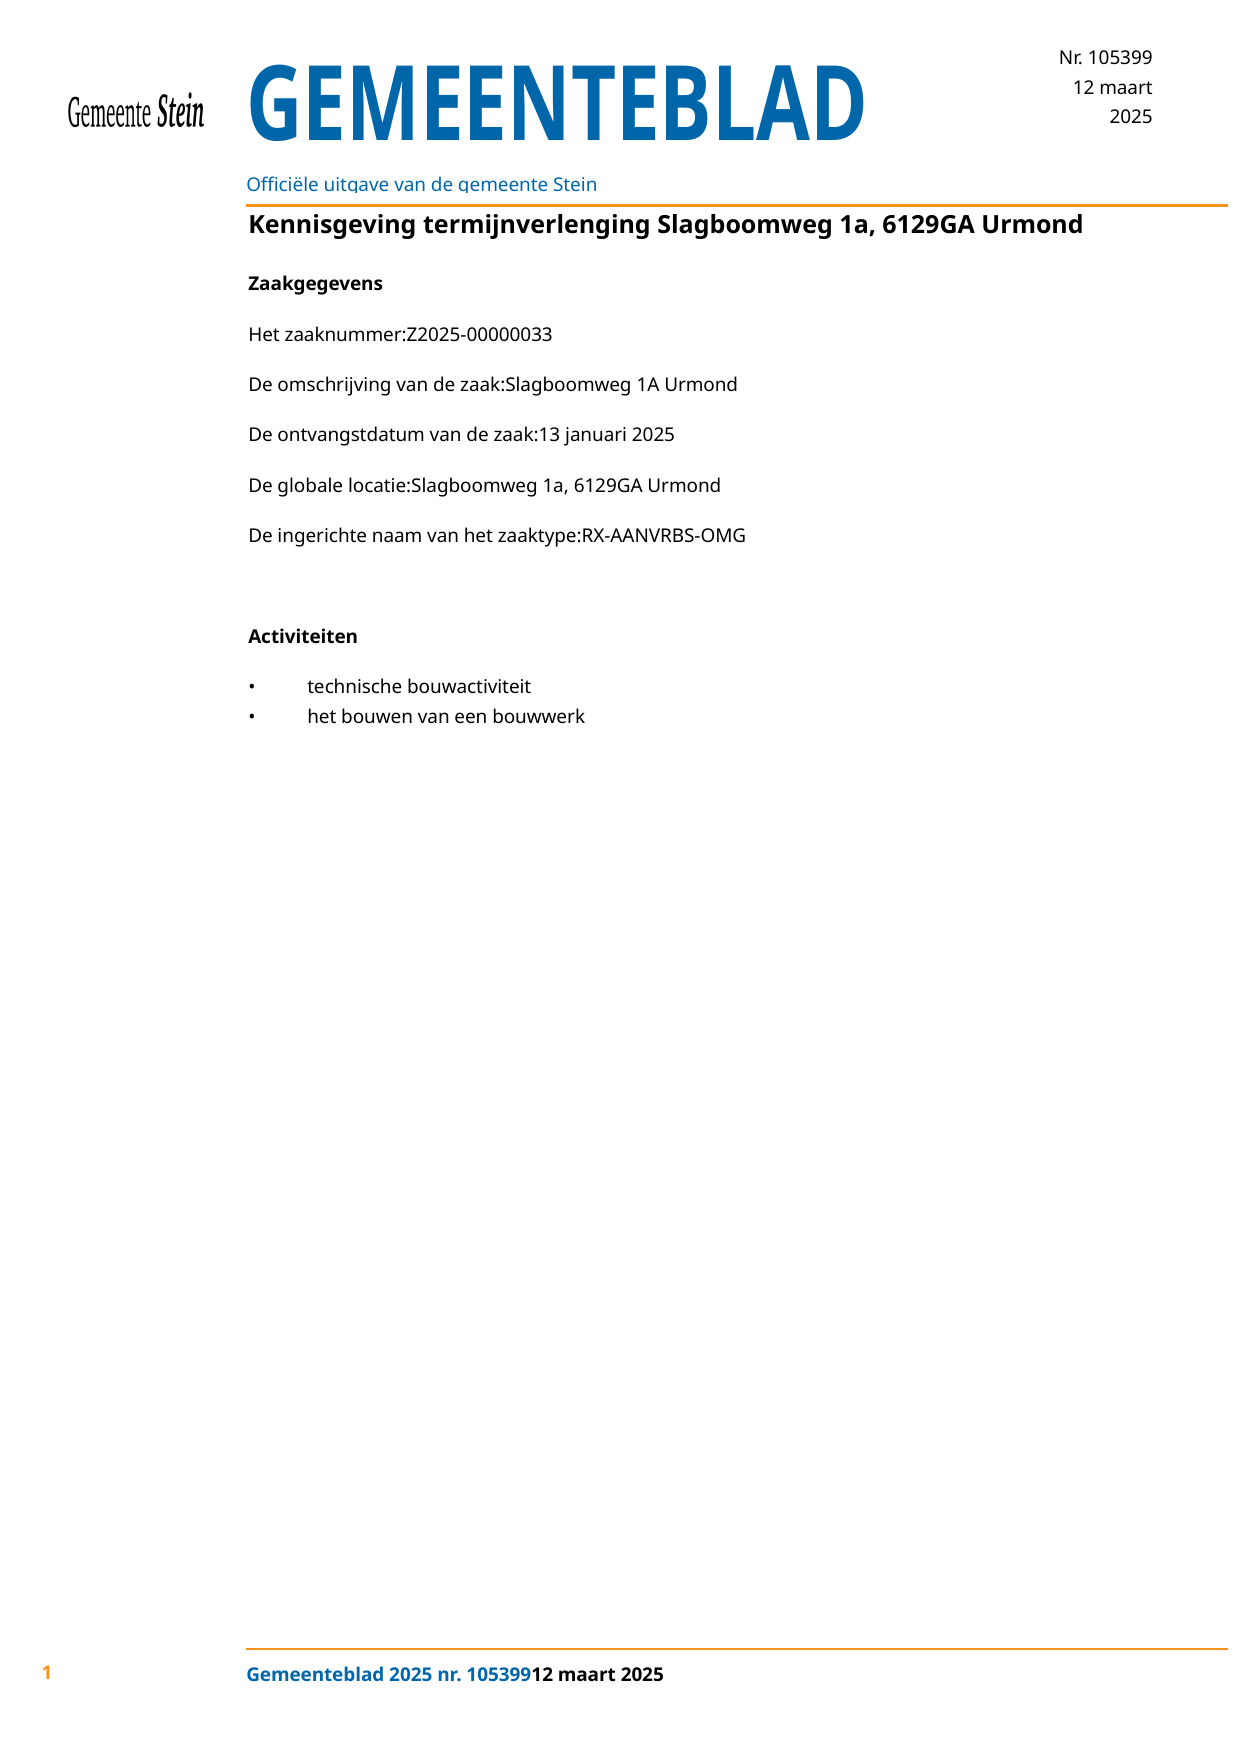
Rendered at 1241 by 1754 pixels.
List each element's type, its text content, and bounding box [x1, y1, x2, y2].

text De ingerichte naam van het zaaktype:RX-AANVRBS-OMG [248, 522, 1152, 548]
text De ontvangstdatum van de zaak:13 januari 2025 [248, 422, 1152, 447]
text De globale locatie:Slagboomweg 1a, 6129GA Urmond [248, 472, 1152, 498]
text Kennisgeving termijnverlenging Slagboomweg 1a, 6129GA Urmond [248, 207, 1152, 241]
text Zaakgegevens [248, 270, 1152, 296]
text Het zaaknummer:Z2025-00000033 [248, 321, 1152, 346]
list het bouwen van een bouwwerk [248, 703, 1152, 729]
list technische bouwactiviteit [248, 674, 1152, 699]
picture [41, 47, 231, 172]
text De omschrijving van de zaak:Slagboomweg 1A Urmond [248, 371, 1152, 397]
text Activiteiten [248, 623, 1152, 649]
